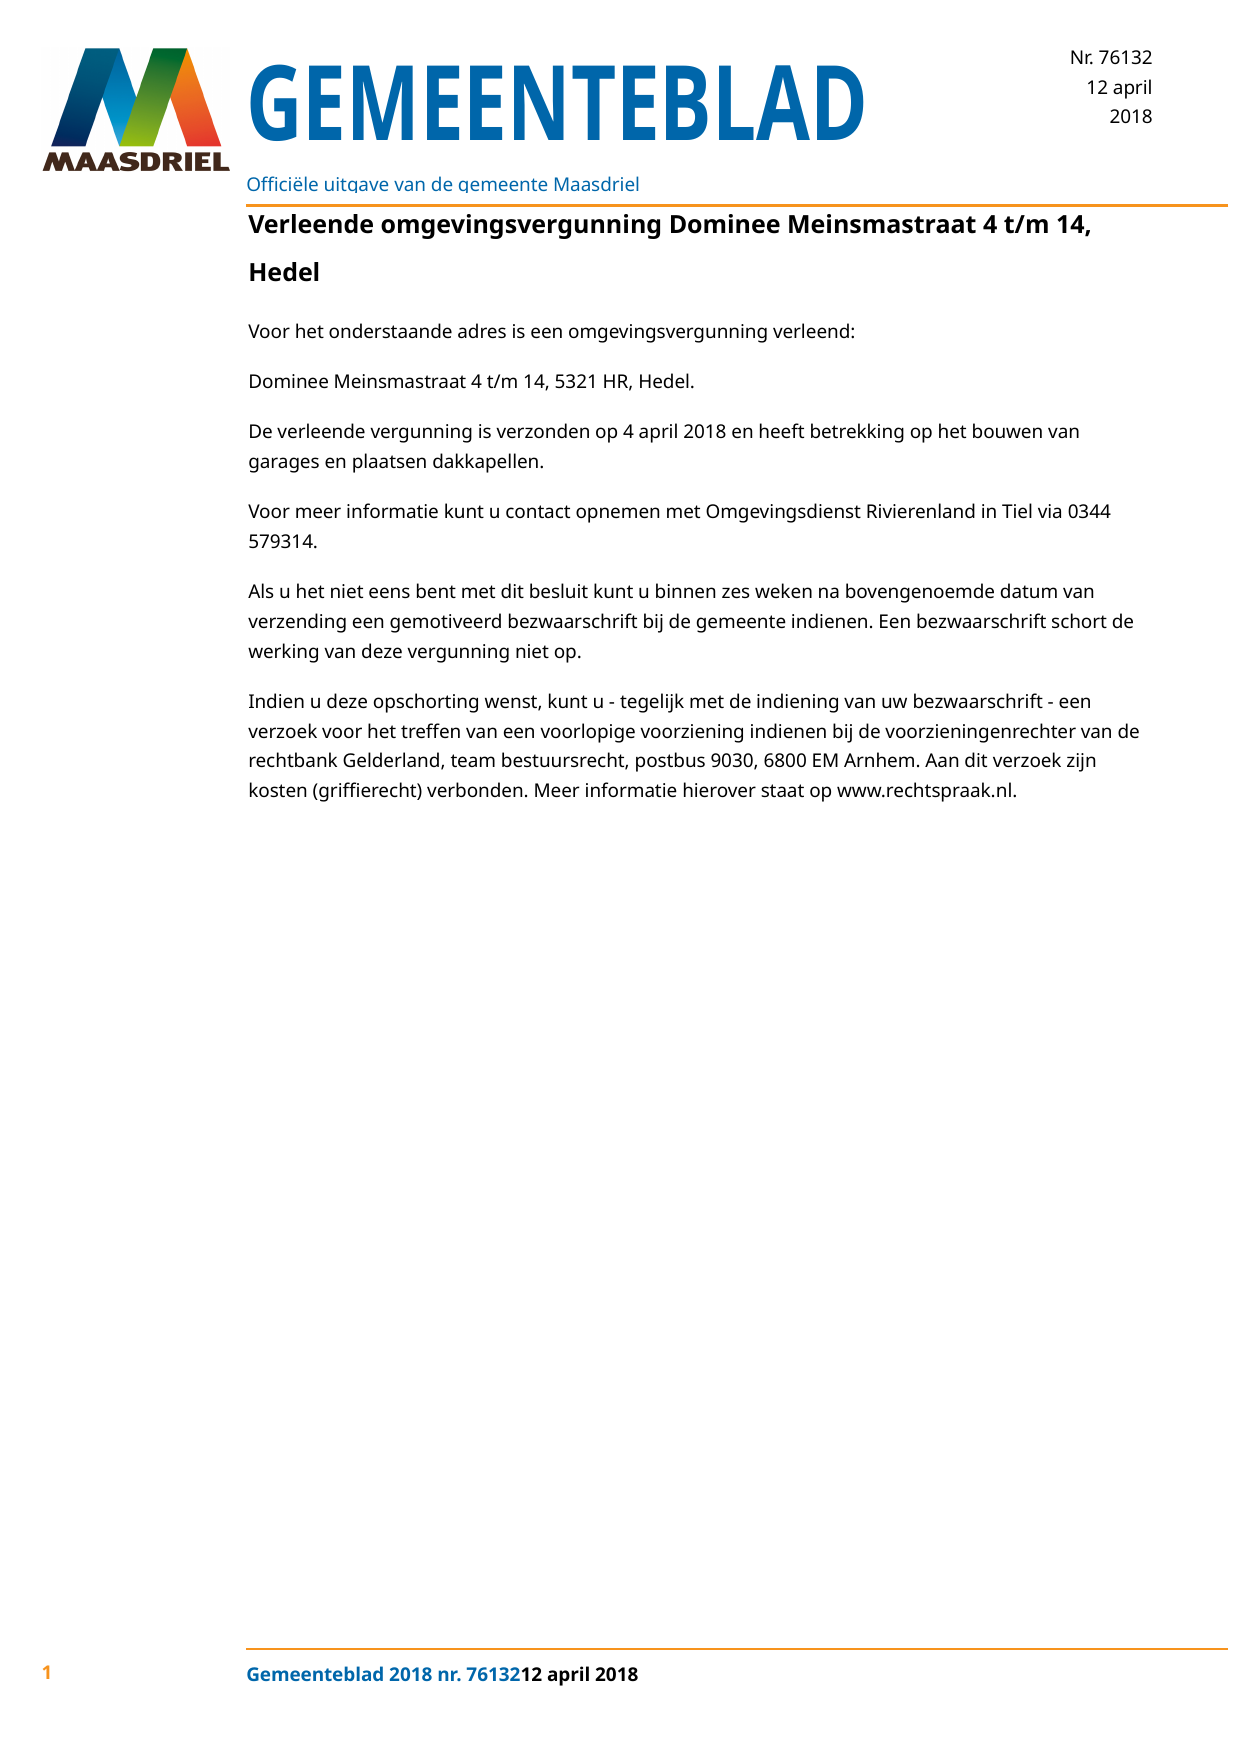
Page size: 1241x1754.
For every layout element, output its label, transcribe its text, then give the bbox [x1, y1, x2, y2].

text Voor meer informatie kunt u contact opnemen met Omgevingsdienst Rivierenland in Tiel via 0344 579314. [248, 499, 1152, 554]
text Dominee Meinsmastraat 4 t/m 14, 5321 HR, Hedel. [248, 368, 1152, 394]
picture [41, 47, 231, 172]
text Voor het onderstaande adres is een omgevingsvergunning verleend: [248, 318, 1152, 344]
text Als u het niet eens bent met dit besluit kunt u binnen zes weken na bovengenoemde datum van verzending een gemotiveerd bezwaarschrift bij de gemeente indienen. Een bezwaarschrift schort de werking van deze vergunning niet op. [248, 579, 1152, 664]
text Verleende omgevingsvergunning Dominee Meinsmastraat 4 t/m 14, Hedel [248, 207, 1152, 288]
text De verleende vergunning is verzonden op 4 april 2018 en heeft betrekking op het bouwen van garages en plaatsen dakkapellen. [248, 419, 1152, 474]
text Indien u deze opschorting wenst, kunt u - tegelijk met de indiening van uw bezwaarschrift - een verzoek voor het treffen van een voorlopige voorziening indienen bij de voorzieningenrechter van de rechtbank Gelderland, team bestuursrecht, postbus 9030, 6800 EM Arnhem. Aan dit verzoek zijn kosten (griffierecht) verbonden. Meer informatie hierover staat op www.rechtspraak.nl. [248, 688, 1152, 803]
